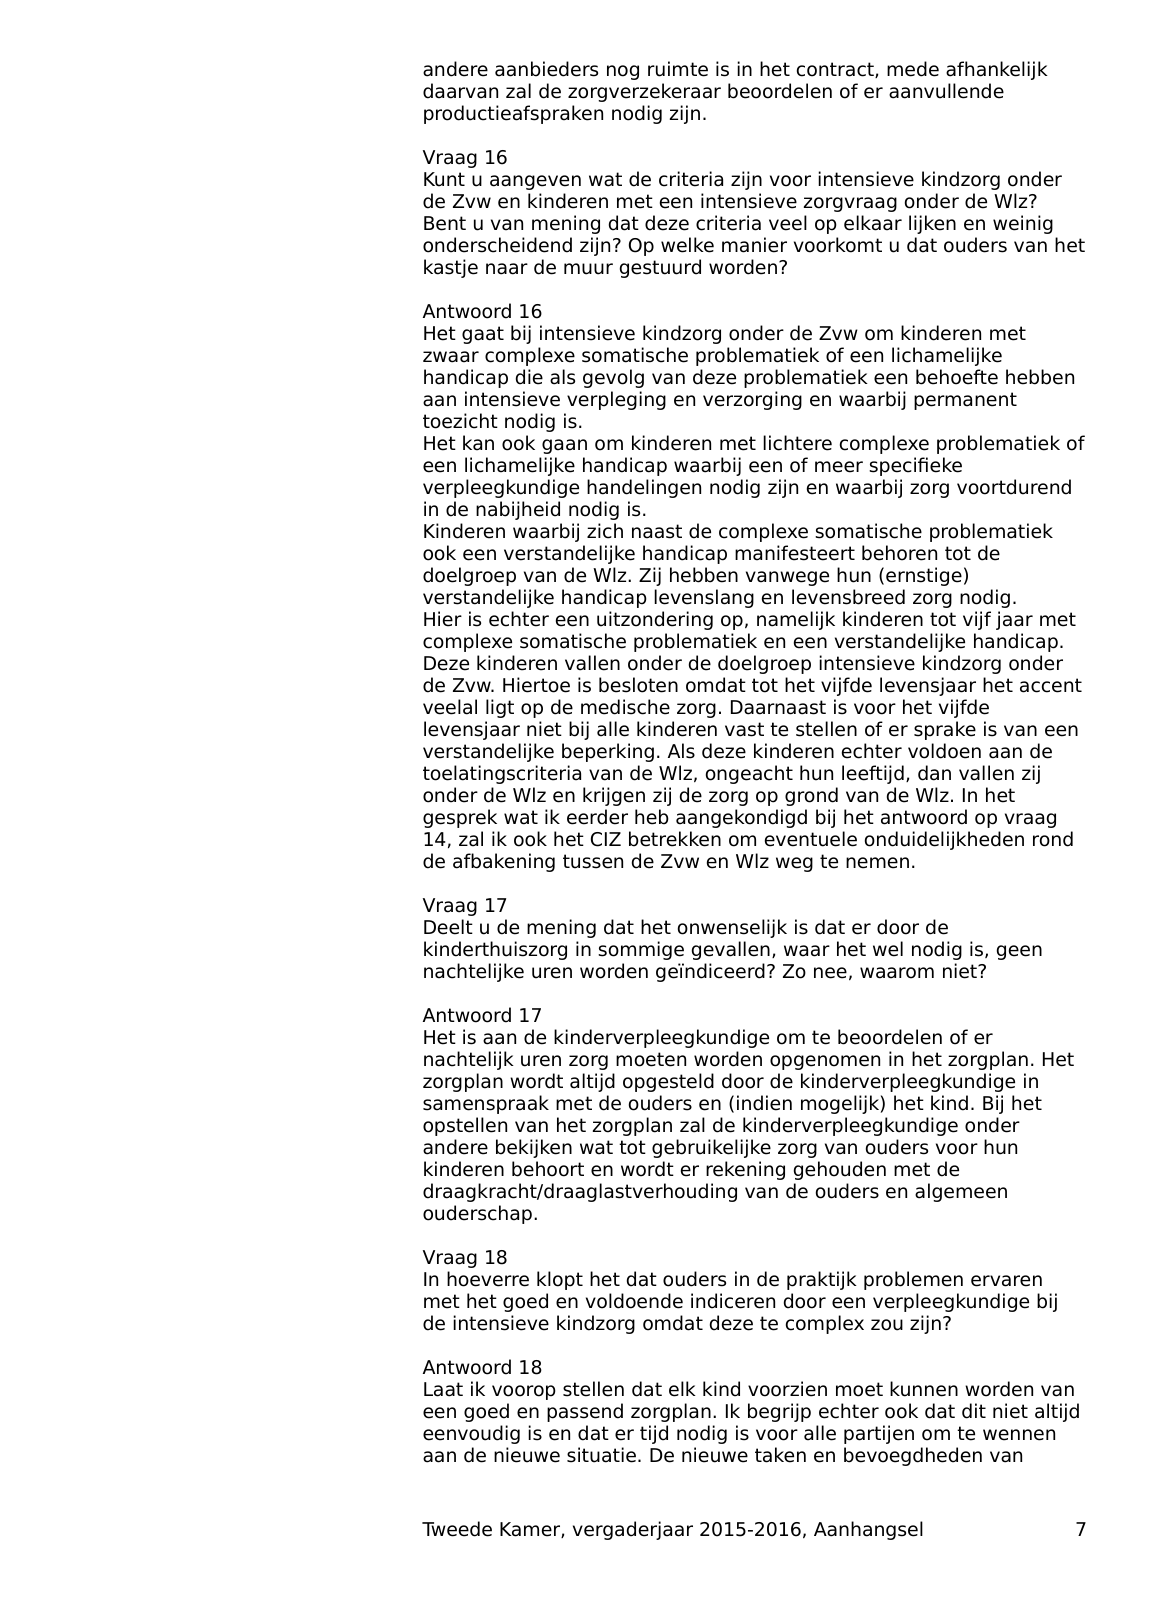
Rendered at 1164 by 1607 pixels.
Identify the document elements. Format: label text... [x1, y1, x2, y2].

text Laat ik voorop stellen dat elk kind voorzien moet kunnen worden van een goed en passend zorgplan. Ik begrijp echter ook dat dit niet altijd eenvoudig is en dat er tijd nodig is voor alle partijen om te wennen aan de nieuwe situatie. De nieuwe taken en bevoegdheden van [422, 1379, 1087, 1467]
text Het kan ook gaan om kinderen met lichtere complexe problematiek of een lichamelijke handicap waarbij een of meer specifieke verpleegkundige handelingen nodig zijn en waarbij zorg voortdurend in de nabijheid nodig is. [422, 433, 1087, 521]
text andere aanbieders nog ruimte is in het contract, mede afhankelijk daarvan zal de zorgverzekeraar beoordelen of er aanvullende productieafspraken nodig zijn. [422, 59, 1087, 125]
text Kunt u aangeven wat de criteria zijn voor intensieve kindzorg onder de Zvw en kinderen met een intensieve zorgvraag onder de Wlz? Bent u van mening dat deze criteria veel op elkaar lijken en weinig onderscheidend zijn? Op welke manier voorkomt u dat ouders van het kastje naar de muur gestuurd worden? [422, 169, 1087, 279]
text Kinderen waarbij zich naast de complexe somatische problematiek ook een verstandelijke handicap manifesteert behoren tot de doelgroep van de Wlz. Zij hebben vanwege hun (ernstige) verstandelijke handicap levenslang en levensbreed zorg nodig. [422, 521, 1087, 609]
text Deelt u de mening dat het onwenselijk is dat er door de kinderthuiszorg in sommige gevallen, waar het wel nodig is, geen nachtelijke uren worden geïndiceerd? Zo nee, waarom niet? [422, 917, 1087, 983]
text Antwoord 18 [422, 1357, 1087, 1379]
text Hier is echter een uitzondering op, namelijk kinderen tot vijf jaar met complexe somatische problematiek en een verstandelijke handicap. Deze kinderen vallen onder de doelgroep intensieve kindzorg onder de Zvw. Hiertoe is besloten omdat tot het vijfde levensjaar het accent veelal ligt op de medische zorg. Daarnaast is voor het vijfde levensjaar niet bij alle kinderen vast te stellen of er sprake is van een verstandelijke beperking. Als deze kinderen echter voldoen aan de toelatingscriteria van de Wlz, ongeacht hun leeftijd, dan vallen zij onder de Wlz en krijgen zij de zorg op grond van de Wlz. In het gesprek wat ik eerder heb aangekondigd bij het antwoord op vraag 14, zal ik ook het CIZ betrekken om eventuele onduidelijkheden rond de afbakening tussen de Zvw en Wlz weg te nemen. [422, 609, 1087, 873]
text Het is aan de kinderverpleegkundige om te beoordelen of er nachtelijk uren zorg moeten worden opgenomen in het zorgplan. Het zorgplan wordt altijd opgesteld door de kinderverpleegkundige in samenspraak met de ouders en (indien mogelijk) het kind. Bij het opstellen van het zorgplan zal de kinderverpleegkundige onder andere bekijken wat tot gebruikelijke zorg van ouders voor hun kinderen behoort en wordt er rekening gehouden met de draagkracht/draaglastverhouding van de ouders en algemeen ouderschap. [422, 1027, 1087, 1225]
text Antwoord 16 [422, 301, 1087, 323]
text Antwoord 17 [422, 1005, 1087, 1027]
text Vraag 18 [422, 1247, 1087, 1269]
text Het gaat bij intensieve kindzorg onder de Zvw om kinderen met zwaar complexe somatische problematiek of een lichamelijke handicap die als gevolg van deze problematiek een behoefte hebben aan intensieve verpleging en verzorging en waarbij permanent toezicht nodig is. [422, 323, 1087, 433]
text In hoeverre klopt het dat ouders in de praktijk problemen ervaren met het goed en voldoende indiceren door een verpleegkundige bij de intensieve kindzorg omdat deze te complex zou zijn? [422, 1269, 1087, 1335]
text Vraag 17 [422, 895, 1087, 917]
text Vraag 16 [422, 147, 1087, 169]
